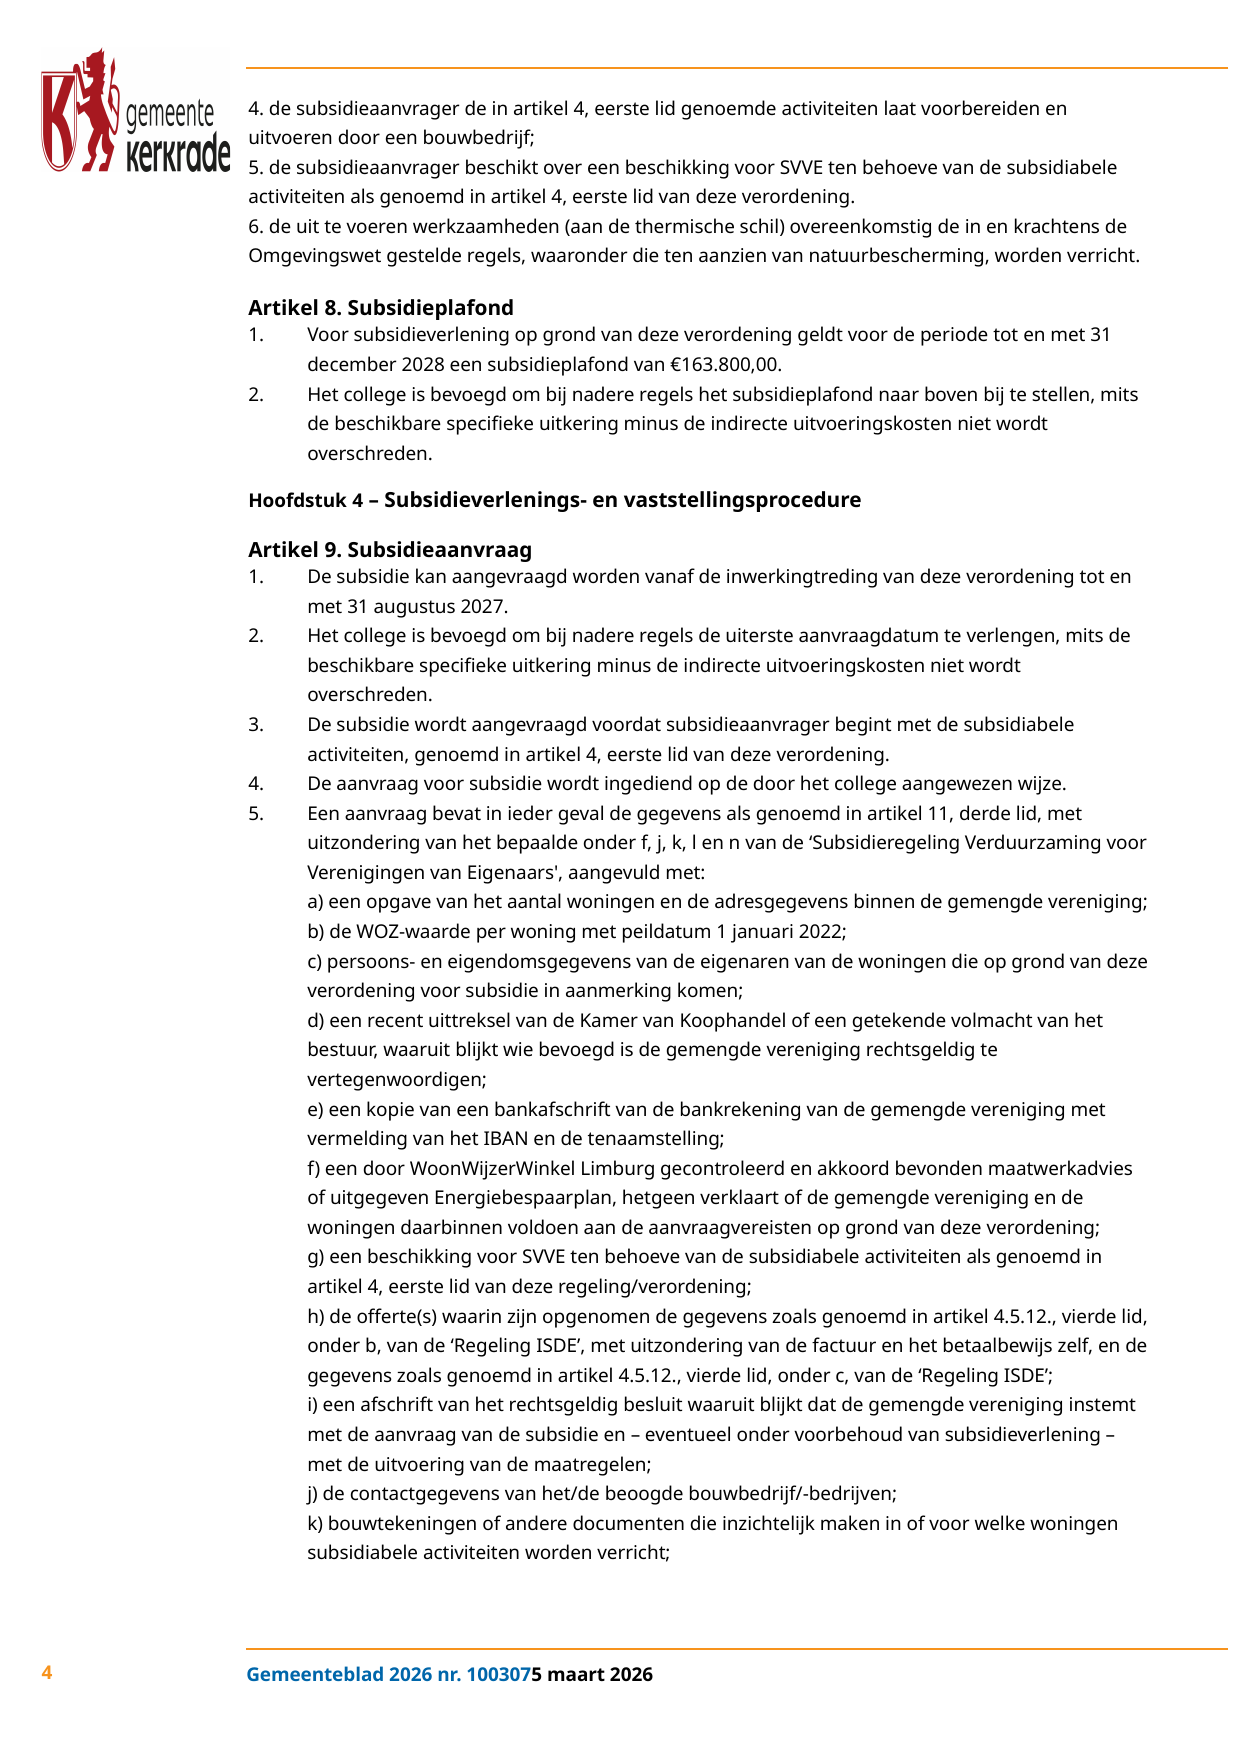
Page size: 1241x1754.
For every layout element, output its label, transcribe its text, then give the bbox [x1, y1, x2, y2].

list Een aanvraag bevat in ieder geval de gegevens als genoemd in artikel 11, derde lid, met uitzondering van het bepaalde onder f, j, k, l en n van de ‘Subsidieregeling Verduurzaming voor Verenigingen van Eigenaars', aangevuld met: [248, 800, 1152, 885]
list j) de contactgegevens van het/de beoogde bouwbedrijf/-bedrijven; [248, 1480, 1152, 1506]
list Voor subsidieverlening op grond van deze verordening geldt voor de periode tot en met 31 december 2028 een subsidieplafond van €163.800,00. [248, 322, 1152, 377]
list c) persoons- en eigendomsgegevens van de eigenaren van de woningen die op grond van deze verordening voor subsidie in aanmerking komen; [248, 948, 1152, 1003]
text Hoofdstuk 4 – Subsidieverlenings- en vaststellingsprocedure [248, 486, 1152, 514]
list Het college is bevoegd om bij nadere regels het subsidieplafond naar boven bij te stellen, mits de beschikbare specifieke uitkering minus de indirecte uitvoeringskosten niet wordt overschreden. [248, 381, 1152, 466]
text 4. de subsidieaanvrager de in artikel 4, eerste lid genoemde activiteiten laat voorbereiden en uitvoeren door een bouwbedrijf; [248, 95, 1152, 150]
list i) een afschrift van het rechtsgeldig besluit waaruit blijkt dat de gemengde vereniging instemt met de aanvraag van de subsidie en – eventueel onder voorbehoud van subsidieverlening – met de uitvoering van de maatregelen; [248, 1392, 1152, 1476]
text 5. de subsidieaanvrager beschikt over een beschikking voor SVVE ten behoeve van de subsidiabele activiteiten als genoemd in artikel 4, eerste lid van deze verordening. [248, 154, 1152, 209]
list Het college is bevoegd om bij nadere regels de uiterste aanvraagdatum te verlengen, mits de beschikbare specifieke uitkering minus de indirecte uitvoeringskosten niet wordt overschreden. [248, 622, 1152, 707]
text Artikel 9. Subsidieaanvraag [248, 535, 1152, 563]
list k) bouwtekeningen of andere documenten die inzichtelijk maken in of voor welke woningen subsidiabele activiteiten worden verricht; [248, 1510, 1152, 1565]
list a) een opgave van het aantal woningen en de adresgegevens binnen de gemengde vereniging; [248, 889, 1152, 914]
list De aanvraag voor subsidie wordt ingediend op de door het college aangewezen wijze. [248, 770, 1152, 796]
list g) een beschikking voor SVVE ten behoeve van de subsidiabele activiteiten als genoemd in artikel 4, eerste lid van deze regeling/verordening; [248, 1244, 1152, 1299]
list De subsidie kan aangevraagd worden vanaf de inwerkingtreding van deze verordening tot en met 31 augustus 2027. [248, 563, 1152, 618]
list b) de WOZ-waarde per woning met peildatum 1 januari 2022; [248, 918, 1152, 944]
list h) de offerte(s) waarin zijn opgenomen de gegevens zoals genoemd in artikel 4.5.12., vierde lid, onder b, van de ‘Regeling ISDE’, met uitzondering van de factuur en het betaalbewijs zelf, en de gegevens zoals genoemd in artikel 4.5.12., vierde lid, onder c, van de ‘Regeling ISDE’; [248, 1303, 1152, 1388]
list f) een door WoonWijzerWinkel Limburg gecontroleerd en akkoord bevonden maatwerkadvies of uitgegeven Energiebespaarplan, hetgeen verklaart of de gemengde vereniging en de woningen daarbinnen voldoen aan de aanvraagvereisten op grond van deze verordening; [248, 1155, 1152, 1240]
picture [41, 47, 231, 172]
list De subsidie wordt aangevraagd voordat subsidieaanvrager begint met de subsidiabele activiteiten, genoemd in artikel 4, eerste lid van deze verordening. [248, 711, 1152, 766]
list d) een recent uittreksel van de Kamer van Koophandel of een getekende volmacht van het bestuur, waaruit blijkt wie bevoegd is de gemengde vereniging rechtsgeldig te vertegenwoordigen; [248, 1007, 1152, 1092]
text Artikel 8. Subsidieplafond [248, 293, 1152, 322]
text 6. de uit te voeren werkzaamheden (aan de thermische schil) overeenkomstig de in en krachtens de Omgevingswet gestelde regels, waaronder die ten aanzien van natuurbescherming, worden verricht. [248, 213, 1152, 268]
list e) een kopie van een bankafschrift van de bankrekening van de gemengde vereniging met vermelding van het IBAN en de tenaamstelling; [248, 1096, 1152, 1151]
